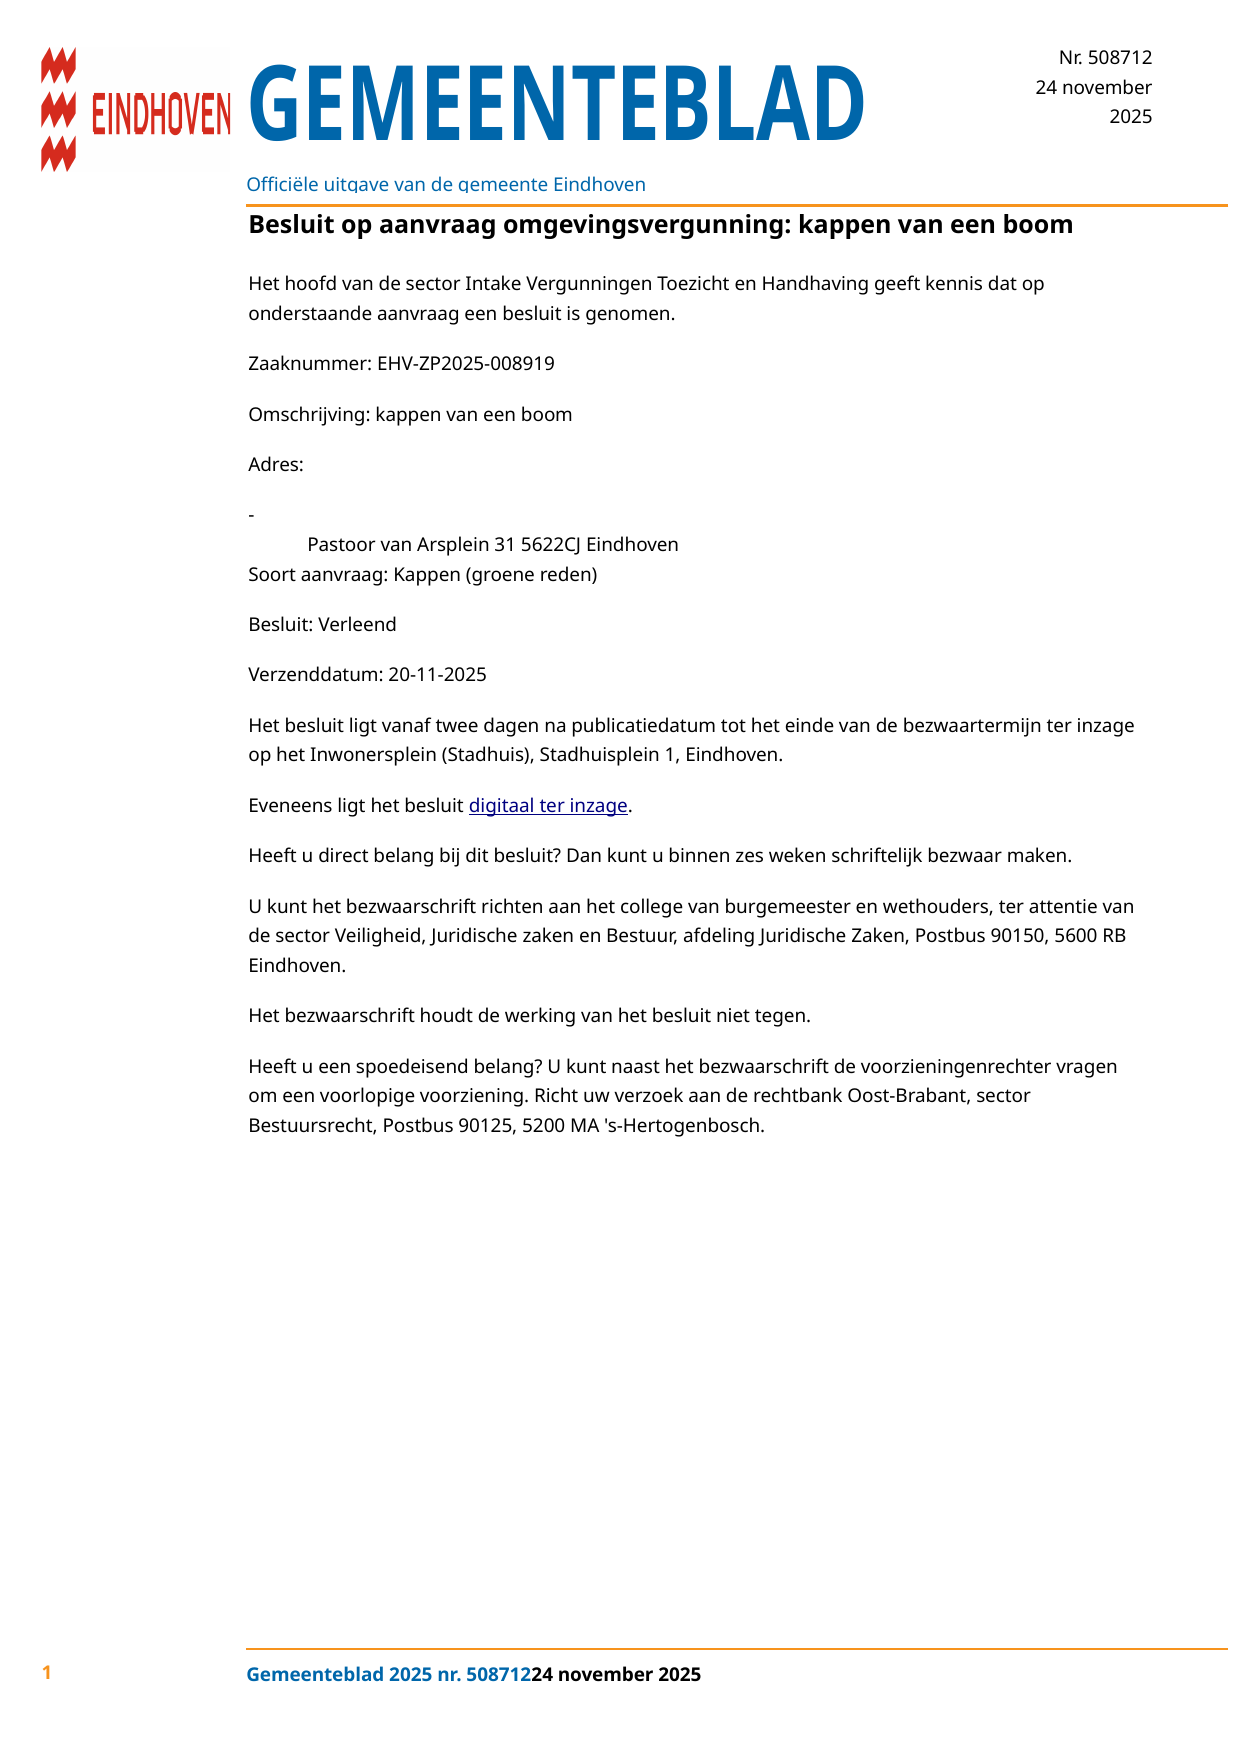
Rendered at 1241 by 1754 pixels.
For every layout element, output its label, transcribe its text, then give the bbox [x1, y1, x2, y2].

text Het bezwaarschrift houdt de werking van het besluit niet tegen. [248, 1002, 1152, 1028]
text Soort aanvraag: Kappen (groene reden) [248, 561, 1152, 586]
text Het hoofd van de sector Intake Vergunningen Toezicht en Handhaving geeft kennis dat op onderstaande aanvraag een besluit is genomen. [248, 270, 1152, 326]
picture [41, 47, 231, 172]
text U kunt het bezwaarschrift richten aan het college van burgemeester en wethouders, ter attentie van de sector Veiligheid, Juridische zaken en Bestuur, afdeling Juridische Zaken, Postbus 90150, 5600 RB Eindhoven. [248, 893, 1152, 978]
text Verzenddatum: 20-11-2025 [248, 662, 1152, 687]
text Besluit: Verleend [248, 611, 1152, 637]
text Heeft u een spoedeisend belang? U kunt naast het bezwaarschrift de voorzieningenrechter vragen om een voorlopige voorziening. Richt uw verzoek aan de rechtbank Oost-Brabant, sector Bestuursrecht, Postbus 90125, 5200 MA 's-Hertogenbosch. [248, 1053, 1152, 1138]
text Omschrijving: kappen van een boom [248, 401, 1152, 426]
text Adres: [248, 451, 1152, 477]
text Heeft u direct belang bij dit besluit? Dan kunt u binnen zes weken schriftelijk bezwaar maken. [248, 842, 1152, 868]
text Het besluit ligt vanaf twee dagen na publicatiedatum tot het einde van de bezwaartermijn ter inzage op het Inwonersplein (Stadhuis), Stadhuisplein 1, Eindhoven. [248, 712, 1152, 767]
text Zaaknummer: EHV-ZP2025-008919 [248, 350, 1152, 376]
text Eveneens ligt het besluit digitaal ter inzage. [248, 792, 1152, 818]
list Pastoor van Arsplein 31 5622CJ Eindhoven [248, 531, 1152, 557]
text Besluit op aanvraag omgevingsvergunning: kappen van een boom [248, 207, 1152, 241]
